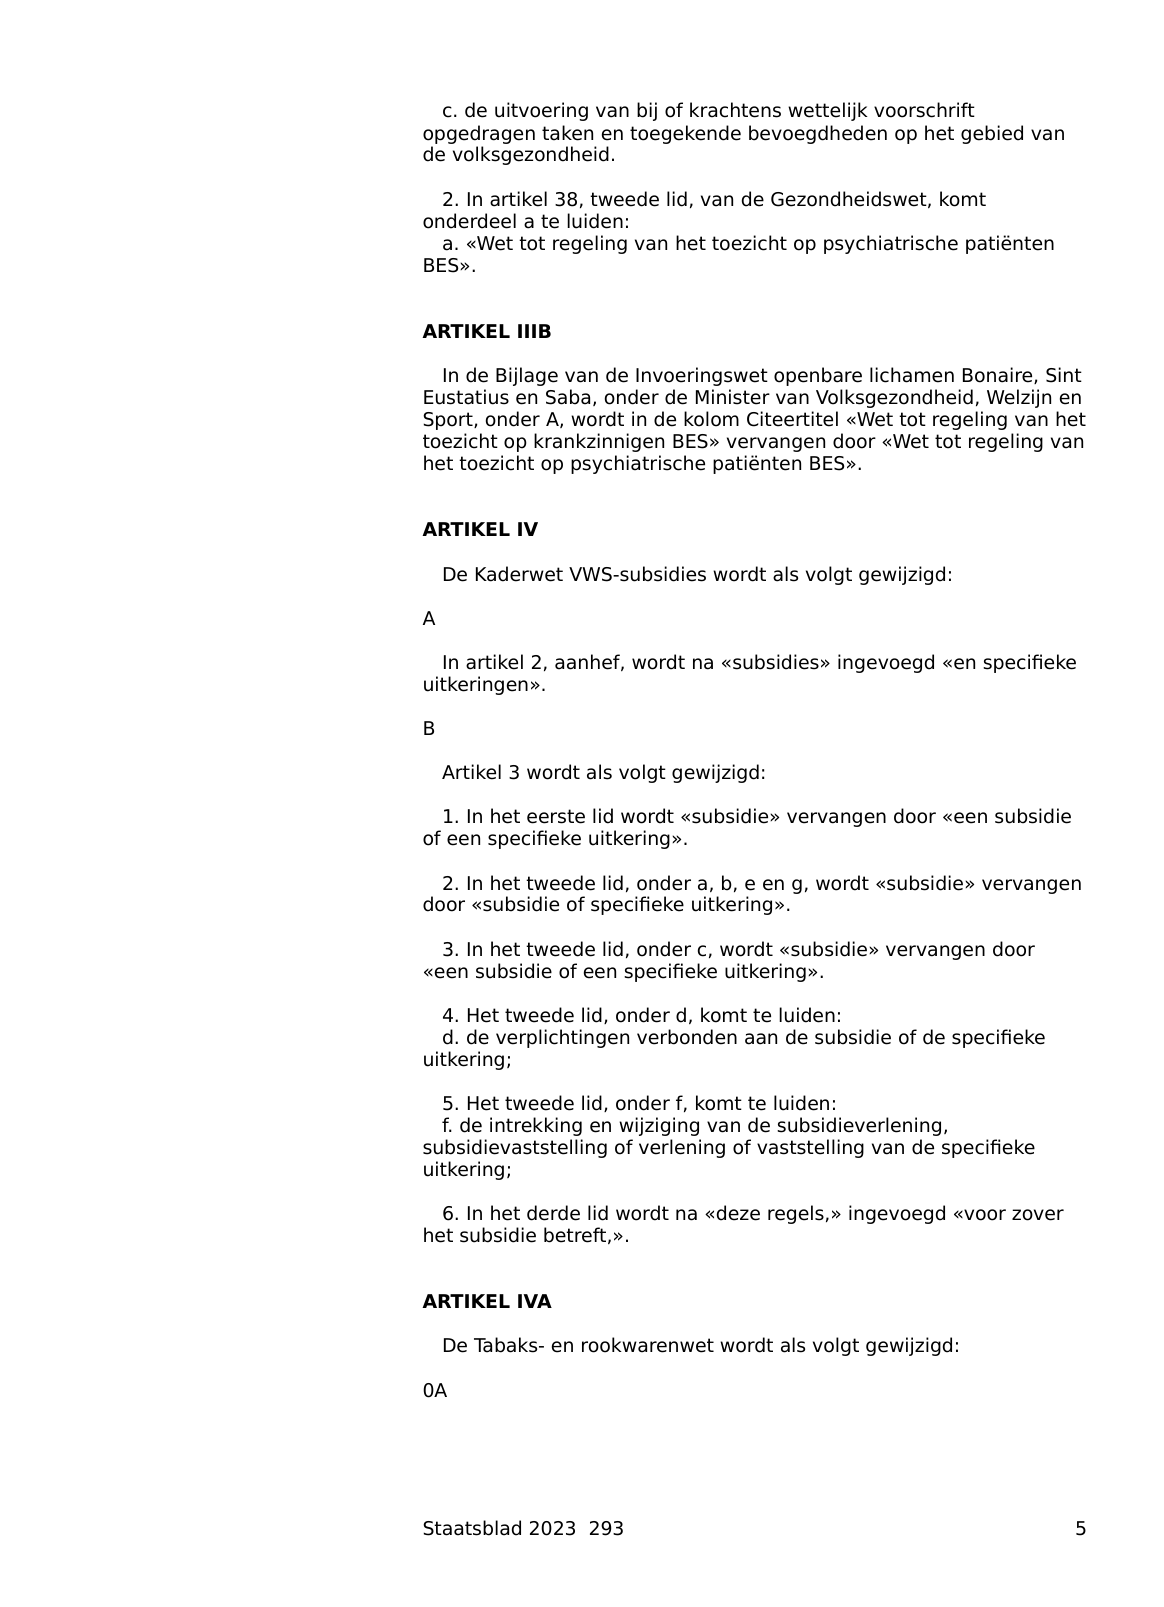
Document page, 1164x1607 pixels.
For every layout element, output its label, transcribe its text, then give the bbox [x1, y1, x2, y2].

text 3. In het tweede lid, onder c, wordt «subsidie» vervangen door «een subsidie of een specifieke uitkering». [422, 938, 1087, 982]
text 1. In het eerste lid wordt «subsidie» vervangen door «een subsidie of een specifieke uitkering». [422, 806, 1087, 850]
text 6. In het derde lid wordt na «deze regels,» ingevoegd «voor zover het subsidie betreft,». [422, 1203, 1087, 1247]
text 4. Het tweede lid, onder d, komt te luiden: [422, 1005, 1087, 1027]
text 2. In het tweede lid, onder a, b, e en g, wordt «subsidie» vervangen door «subsidie of specifieke uitkering». [422, 872, 1087, 916]
subtitle ARTIKEL IVA [422, 1291, 1087, 1313]
subtitle ARTIKEL IV [422, 519, 1087, 541]
text a. «Wet tot regeling van het toezicht op psychiatrische patiënten BES». [422, 232, 1087, 276]
text c. de uitvoering van bij of krachtens wettelijk voorschrift opgedragen taken en toegekende bevoegdheden op het gebied van de volksgezondheid. [422, 100, 1087, 166]
text B [422, 718, 1087, 740]
text f. de intrekking en wijziging van de subsidieverlening, subsidievaststelling of verlening of vaststelling van de specifieke uitkering; [422, 1115, 1087, 1181]
text De Tabaks- en rookwarenwet wordt als volgt gewijzigd: [422, 1335, 1087, 1357]
text 5. Het tweede lid, onder f, komt te luiden: [422, 1093, 1087, 1115]
text In artikel 2, aanhef, wordt na «subsidies» ingevoegd «en specifieke uitkeringen». [422, 652, 1087, 696]
text In de Bijlage van de Invoeringswet openbare lichamen Bonaire, Sint Eustatius en Saba, onder de Minister van Volksgezondheid, Welzijn en Sport, onder A, wordt in de kolom Citeertitel «Wet tot regeling van het toezicht op krankzinnigen BES» vervangen door «Wet tot regeling van het toezicht op psychiatrische patiënten BES». [422, 365, 1087, 475]
text De Kaderwet VWS-subsidies wordt als volgt gewijzigd: [422, 563, 1087, 585]
text Artikel 3 wordt als volgt gewijzigd: [422, 762, 1087, 784]
subtitle ARTIKEL IIIB [422, 321, 1087, 343]
text A [422, 608, 1087, 629]
text 2. In artikel 38, tweede lid, van de Gezondheidswet, komt onderdeel a te luiden: [422, 188, 1087, 232]
text d. de verplichtingen verbonden aan de subsidie of de specifieke uitkering; [422, 1027, 1087, 1071]
text 0A [422, 1379, 1087, 1402]
